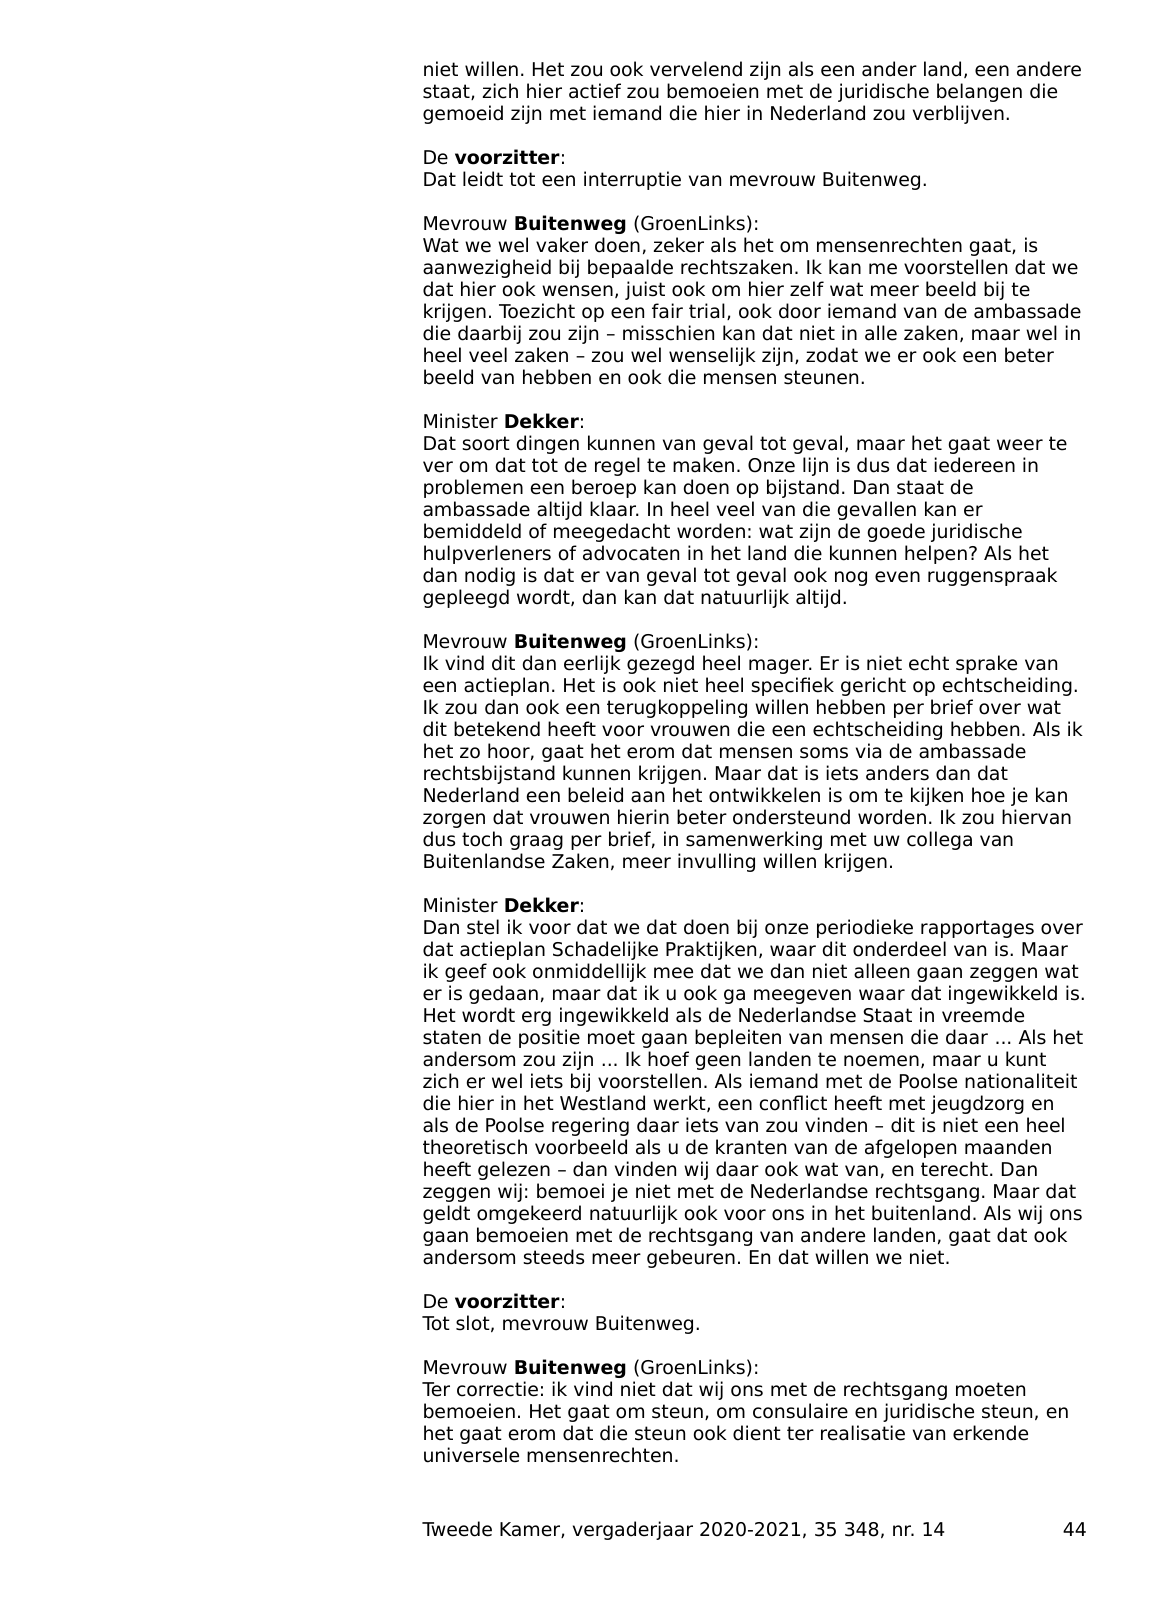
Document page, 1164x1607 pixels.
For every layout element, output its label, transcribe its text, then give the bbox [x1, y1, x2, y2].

text Dat soort dingen kunnen van geval tot geval, maar het gaat weer te ver om dat tot de regel te maken. Onze lijn is dus dat iedereen in problemen een beroep kan doen op bijstand. Dan staat de ambassade altijd klaar. In heel veel van die gevallen kan er bemiddeld of meegedacht worden: wat zijn de goede juridische hulpverleners of advocaten in het land die kunnen helpen? Als het dan nodig is dat er van geval tot geval ook nog even ruggenspraak gepleegd wordt, dan kan dat natuurlijk altijd. [422, 433, 1087, 609]
text De voorzitter: [422, 147, 1087, 169]
text Wat we wel vaker doen, zeker als het om mensenrechten gaat, is aanwezigheid bij bepaalde rechtszaken. Ik kan me voorstellen dat we dat hier ook wensen, juist ook om hier zelf wat meer beeld bij te krijgen. Toezicht op een fair trial, ook door iemand van de ambassade die daarbij zou zijn – misschien kan dat niet in alle zaken, maar wel in heel veel zaken – zou wel wenselijk zijn, zodat we er ook een beter beeld van hebben en ook die mensen steunen. [422, 235, 1087, 389]
text Mevrouw Buitenweg (GroenLinks): [422, 213, 1087, 235]
text Minister Dekker: [422, 895, 1087, 917]
text Ik vind dit dan eerlijk gezegd heel mager. Er is niet echt sprake van een actieplan. Het is ook niet heel specifiek gericht op echtscheiding. Ik zou dan ook een terugkoppeling willen hebben per brief over wat dit betekend heeft voor vrouwen die een echtscheiding hebben. Als ik het zo hoor, gaat het erom dat mensen soms via de ambassade rechtsbijstand kunnen krijgen. Maar dat is iets anders dan dat Nederland een beleid aan het ontwikkelen is om te kijken hoe je kan zorgen dat vrouwen hierin beter ondersteund worden. Ik zou hiervan dus toch graag per brief, in samenwerking met uw collega van Buitenlandse Zaken, meer invulling willen krijgen. [422, 653, 1087, 873]
text Minister Dekker: [422, 411, 1087, 433]
text Tot slot, mevrouw Buitenweg. [422, 1313, 1087, 1335]
text Ter correctie: ik vind niet dat wij ons met de rechtsgang moeten bemoeien. Het gaat om steun, om consulaire en juridische steun, en het gaat erom dat die steun ook dient ter realisatie van erkende universele mensenrechten. [422, 1379, 1087, 1467]
text Mevrouw Buitenweg (GroenLinks): [422, 631, 1087, 653]
text niet willen. Het zou ook vervelend zijn als een ander land, een andere staat, zich hier actief zou bemoeien met de juridische belangen die gemoeid zijn met iemand die hier in Nederland zou verblijven. [422, 59, 1087, 125]
text De voorzitter: [422, 1291, 1087, 1313]
text Dat leidt tot een interruptie van mevrouw Buitenweg. [422, 169, 1087, 191]
text Mevrouw Buitenweg (GroenLinks): [422, 1357, 1087, 1379]
text Dan stel ik voor dat we dat doen bij onze periodieke rapportages over dat actieplan Schadelijke Praktijken, waar dit onderdeel van is. Maar ik geef ook onmiddellijk mee dat we dan niet alleen gaan zeggen wat er is gedaan, maar dat ik u ook ga meegeven waar dat ingewikkeld is. Het wordt erg ingewikkeld als de Nederlandse Staat in vreemde staten de positie moet gaan bepleiten van mensen die daar ... Als het andersom zou zijn ... Ik hoef geen landen te noemen, maar u kunt zich er wel iets bij voorstellen. Als iemand met de Poolse nationaliteit die hier in het Westland werkt, een conflict heeft met jeugdzorg en als de Poolse regering daar iets van zou vinden – dit is niet een heel theoretisch voorbeeld als u de kranten van de afgelopen maanden heeft gelezen – dan vinden wij daar ook wat van, en terecht. Dan zeggen wij: bemoei je niet met de Nederlandse rechtsgang. Maar dat geldt omgekeerd natuurlijk ook voor ons in het buitenland. Als wij ons gaan bemoeien met de rechtsgang van andere landen, gaat dat ook andersom steeds meer gebeuren. En dat willen we niet. [422, 917, 1087, 1269]
